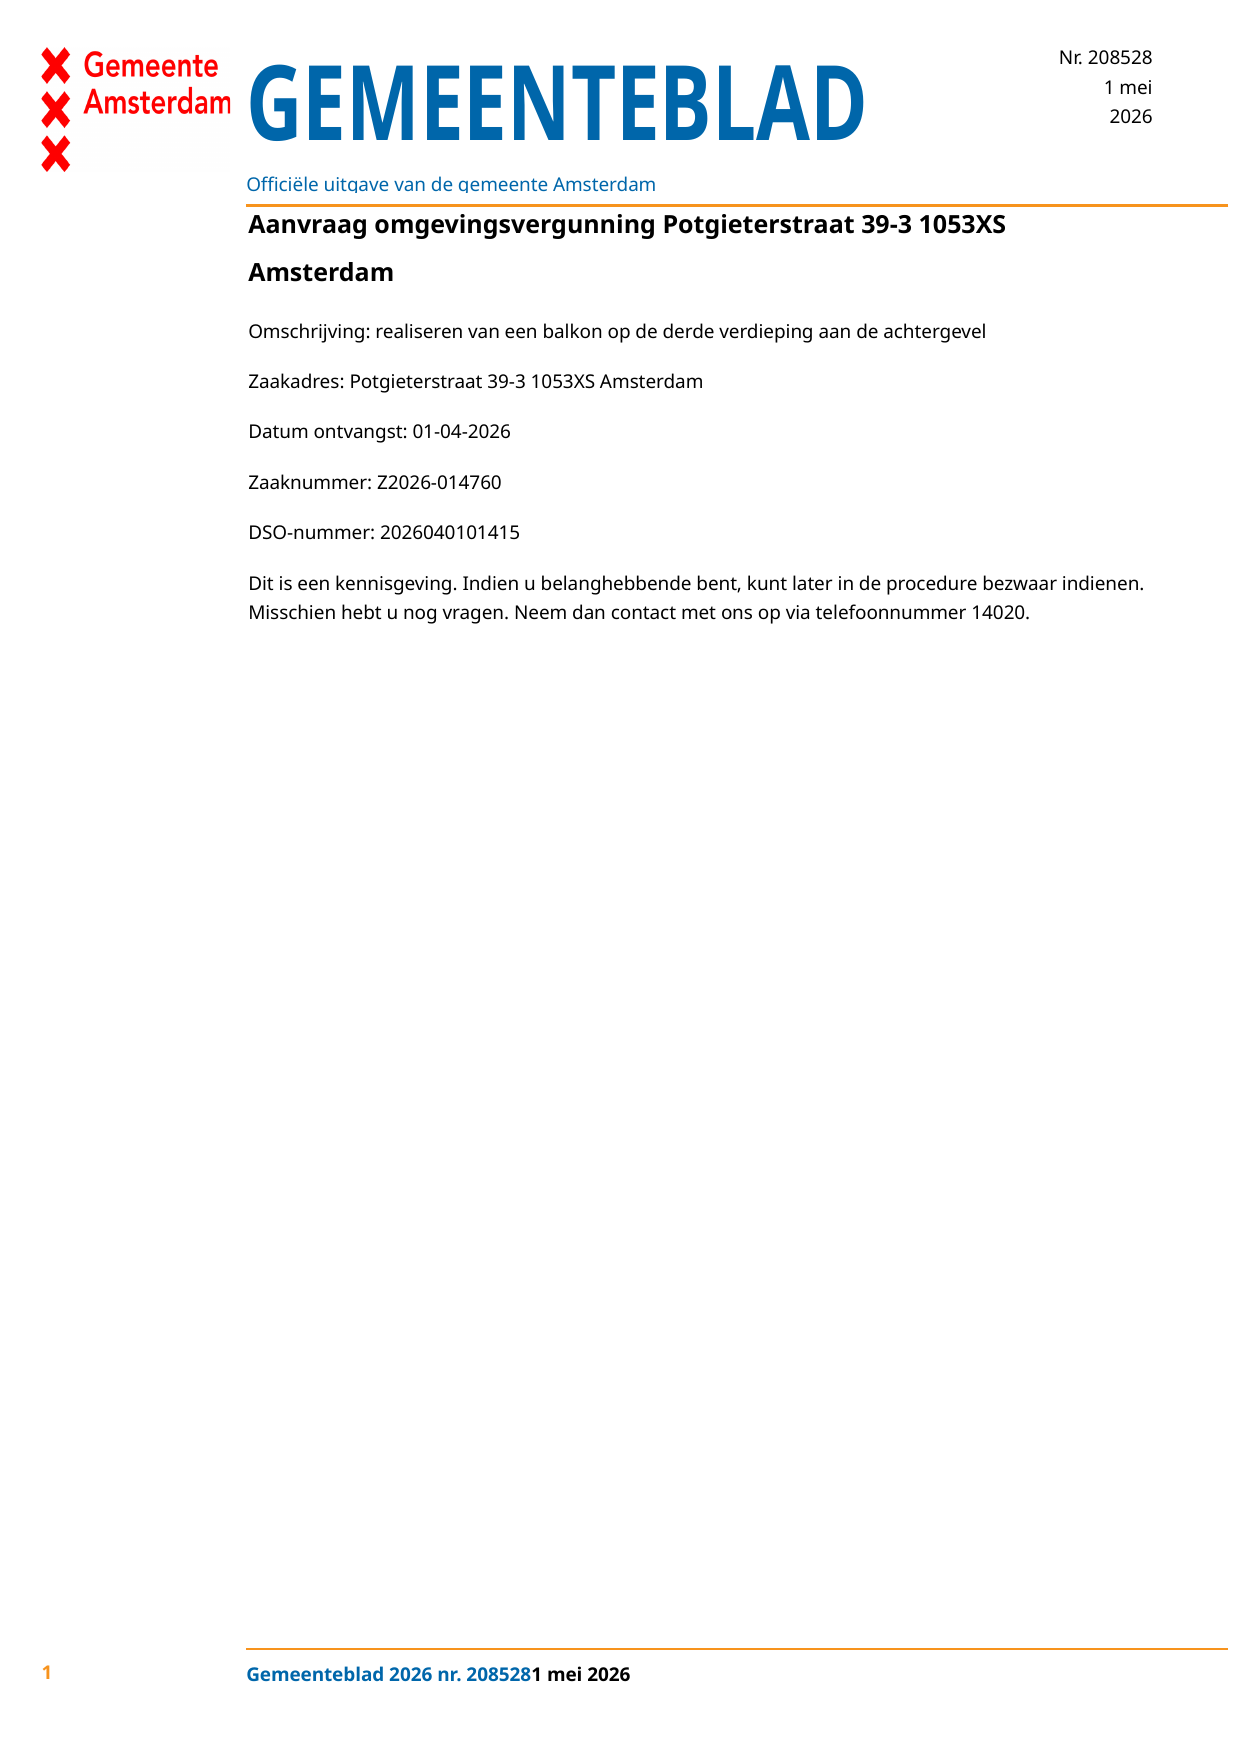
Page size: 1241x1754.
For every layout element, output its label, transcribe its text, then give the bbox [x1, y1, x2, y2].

text Zaakadres: Potgieterstraat 39-3 1053XS Amsterdam [248, 368, 1152, 394]
text Aanvraag omgevingsvergunning Potgieterstraat 39-3 1053XS Amsterdam [248, 207, 1152, 288]
text Datum ontvangst: 01-04-2026 [248, 419, 1152, 444]
picture [41, 47, 231, 172]
text DSO-nummer: 2026040101415 [248, 519, 1152, 545]
text Omschrijving: realiseren van een balkon op de derde verdieping aan de achtergevel [248, 318, 1152, 344]
text Dit is een kennisgeving. Indien u belanghebbende bent, kunt later in de procedure bezwaar indienen. Misschien hebt u nog vragen. Neem dan contact met ons op via telefoonnummer 14020. [248, 570, 1152, 625]
text Zaaknummer: Z2026-014760 [248, 469, 1152, 495]
